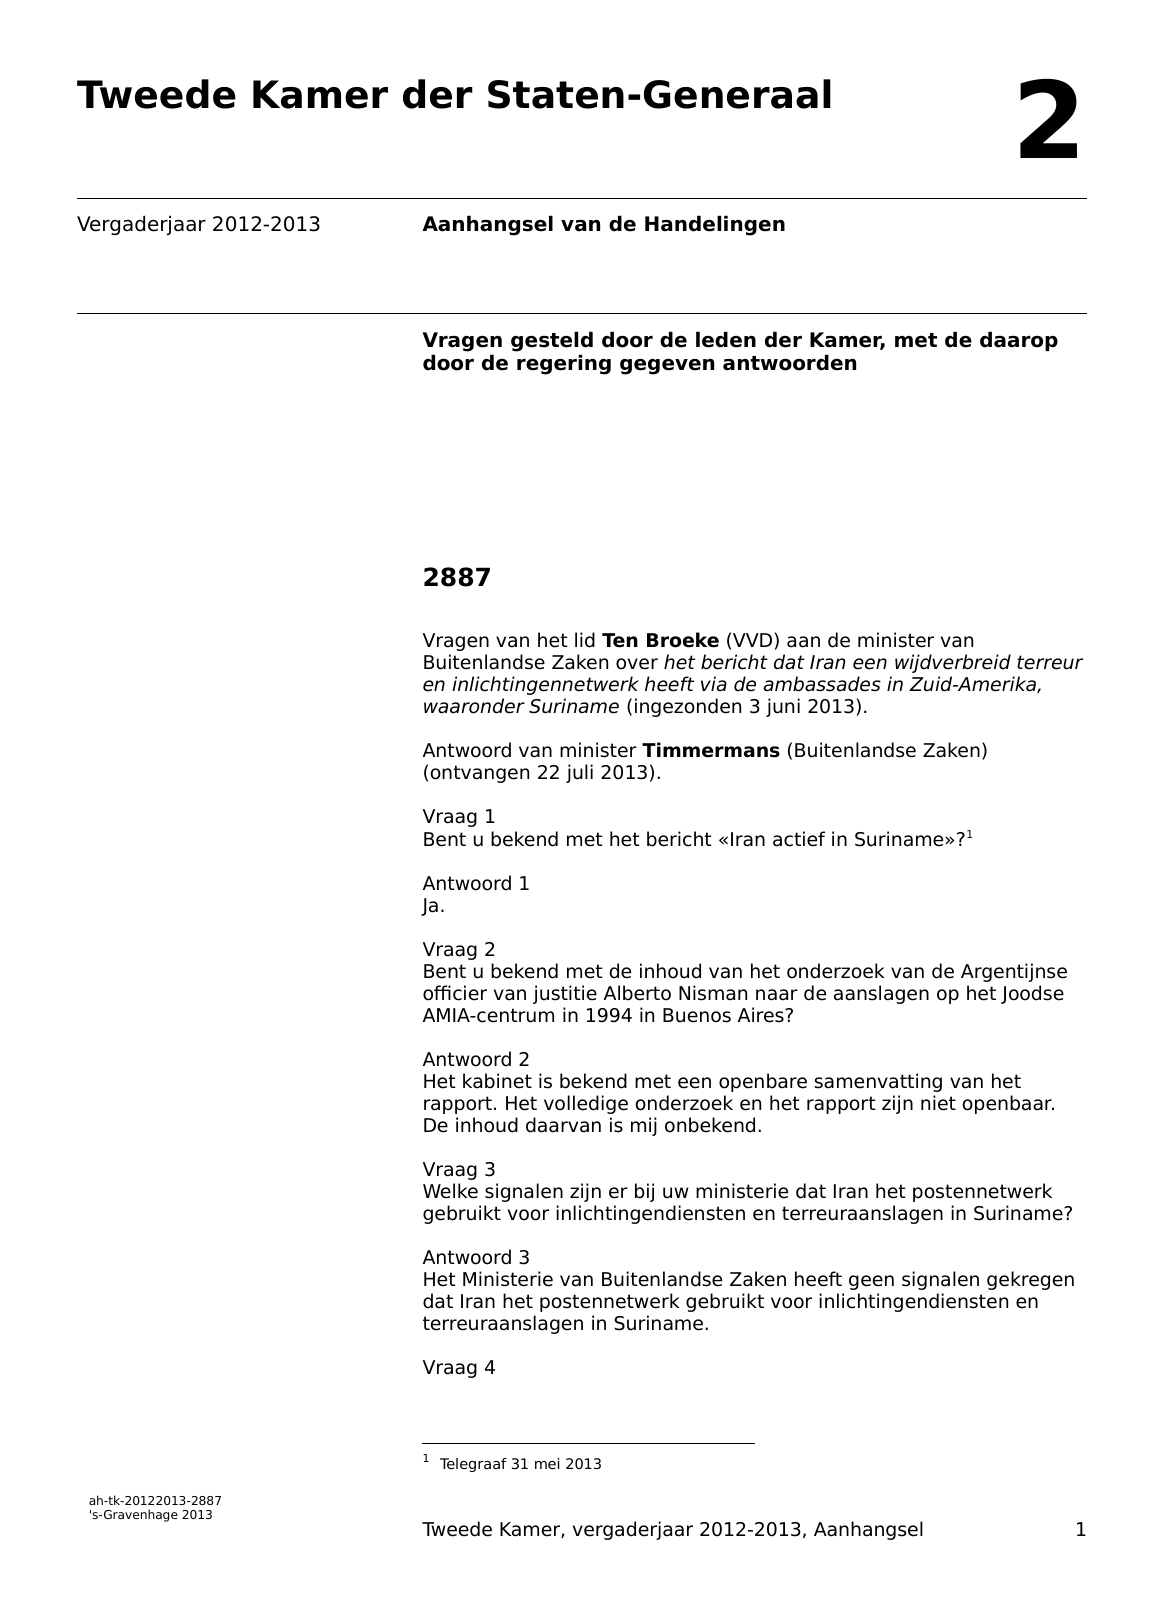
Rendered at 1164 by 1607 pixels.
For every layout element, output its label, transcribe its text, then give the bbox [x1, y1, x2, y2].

table_cell Aanhangsel van de Handelingen [422, 199, 1087, 313]
text Ja. [422, 894, 1087, 917]
text Welke signalen zijn er bij uw ministerie dat Iran het postennetwerk gebruikt voor inlichtingendiensten en terreuraanslagen in Suriname? [422, 1181, 1087, 1225]
text Het kabinet is bekend met een openbare samenvatting van het rapport. Het volledige onderzoek en het rapport zijn niet openbaar. De inhoud daarvan is mij onbekend. [422, 1071, 1087, 1137]
table_cell [77, 314, 422, 375]
table_header Tweede Kamer der Staten-Generaal [77, 59, 886, 198]
text Antwoord 1 [422, 873, 1087, 894]
text Telegraaf 31 mei 2013 [422, 1452, 1087, 1474]
text Vragen van het lid Ten Broeke (VVD) aan de minister van Buitenlandse Zaken over het bericht dat Iran een wijdverbreid terreur en inlichtingennetwerk heeft via de ambassades in Zuid-Amerika, waaronder Suriname (ingezonden 3 juni 2013). [422, 630, 1087, 718]
table_cell Vragen gesteld door de leden der Kamer, met de daarop door de regering gegeven antwoorden [422, 314, 1087, 375]
text 2887 [422, 563, 1087, 592]
text Vraag 2 [422, 939, 1087, 961]
text Antwoord 2 [422, 1049, 1087, 1071]
text 's-Gravenhage 2013 [88, 1508, 323, 1522]
table_header 2 [886, 59, 1087, 198]
text Vraag 3 [422, 1159, 1087, 1181]
text Antwoord 3 [422, 1247, 1087, 1269]
text ah-tk-20122013-2887 [88, 1494, 323, 1508]
text Vraag 4 [422, 1357, 1087, 1379]
text Bent u bekend met de inhoud van het onderzoek van de Argentijnse officier van justitie Alberto Nisman naar de aanslagen op het Joodse AMIA-centrum in 1994 in Buenos Aires? [422, 961, 1087, 1027]
text Het Ministerie van Buitenlandse Zaken heeft geen signalen gekregen dat Iran het postennetwerk gebruikt voor inlichtingendiensten en terreuraanslagen in Suriname. [422, 1269, 1087, 1335]
text Vraag 1 [422, 806, 1087, 828]
text Bent u bekend met het bericht «Iran actief in Suriname»? [422, 828, 1087, 850]
table_cell Vergaderjaar 2012-2013 [77, 199, 422, 313]
text Antwoord van minister Timmermans (Buitenlandse Zaken) (ontvangen 22 juli 2013). [422, 740, 1087, 784]
